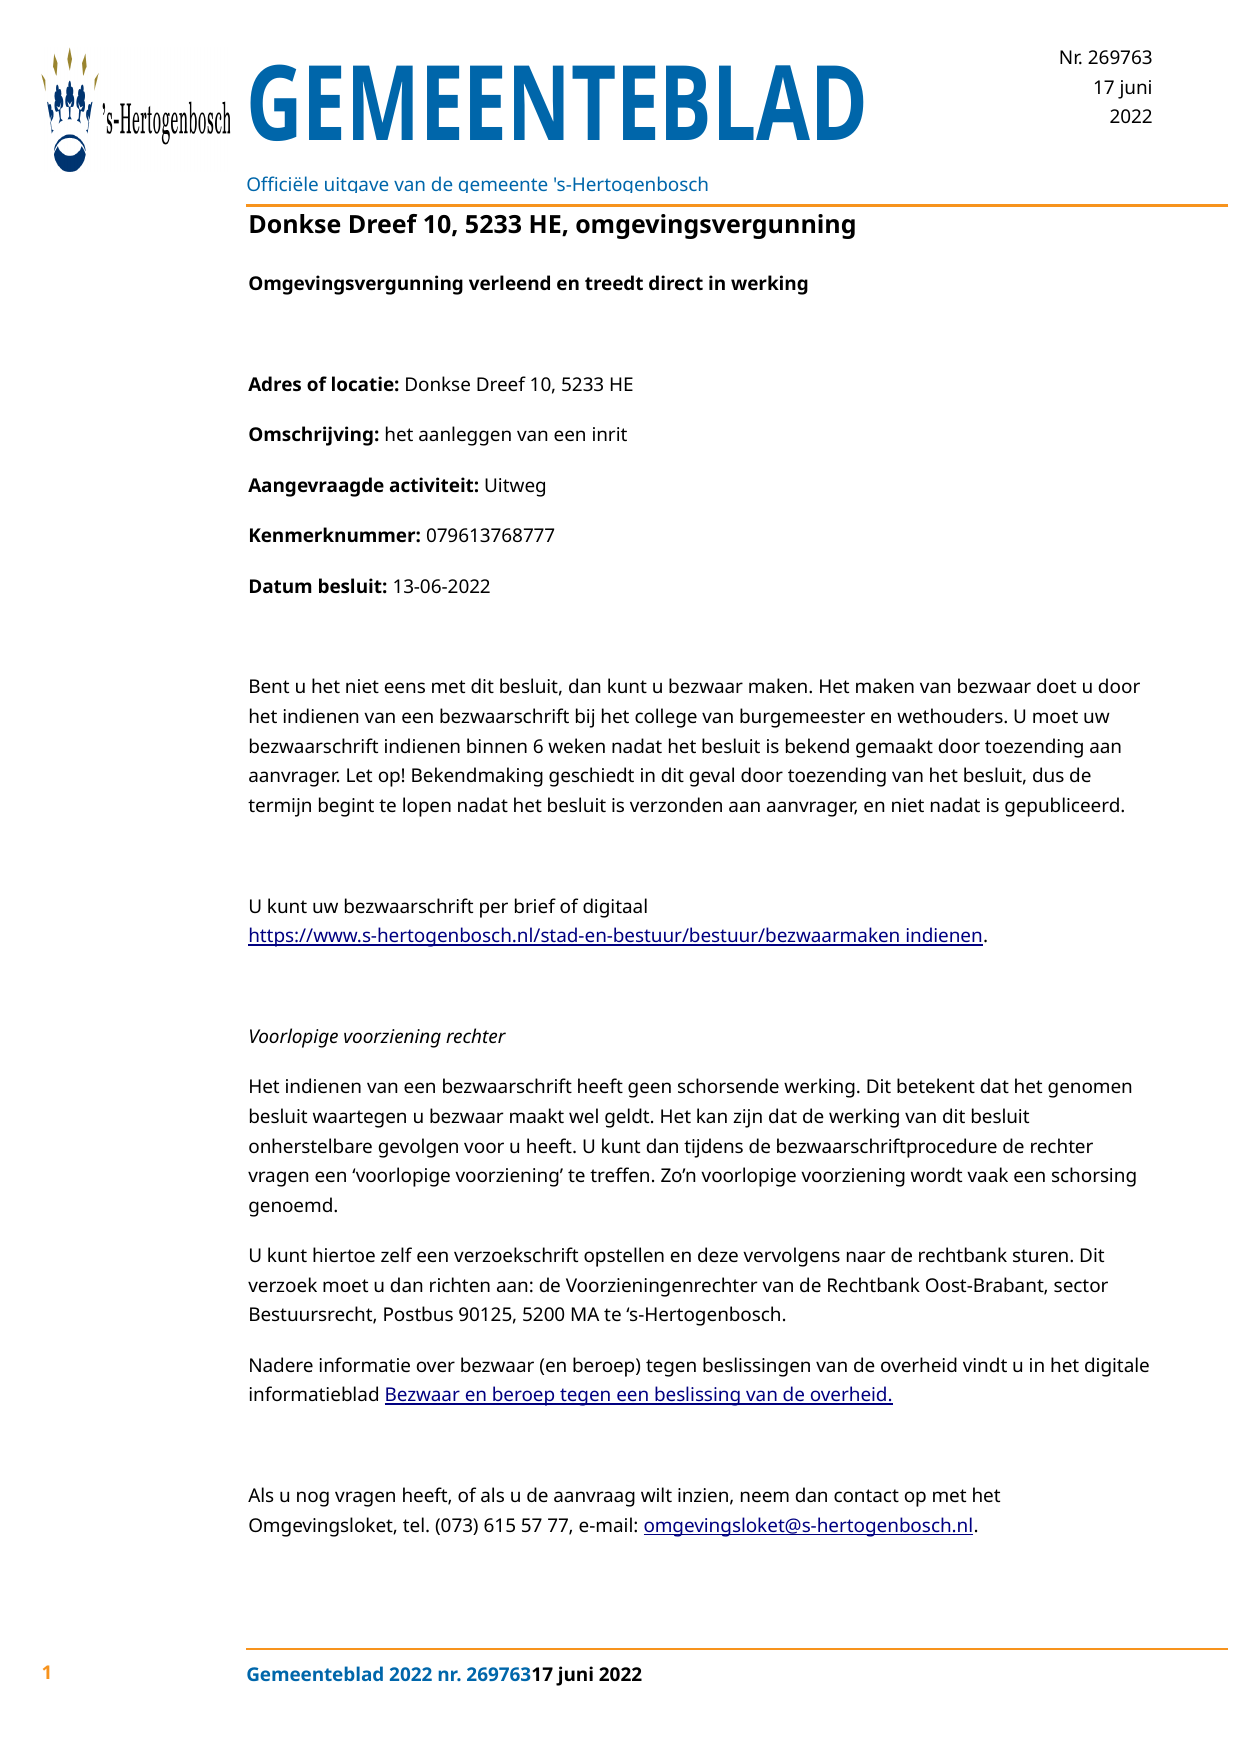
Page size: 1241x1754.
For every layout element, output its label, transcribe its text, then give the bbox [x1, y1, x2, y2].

text Donkse Dreef 10, 5233 HE, omgevingsvergunning [248, 207, 1152, 241]
text Bent u het niet eens met dit besluit, dan kunt u bezwaar maken. Het maken van bezwaar doet u door het indienen van een bezwaarschrift bij het college van burgemeester en wethouders. U moet uw bezwaarschrift indienen binnen 6 weken nadat het besluit is bekend gemaakt door toezending aan aanvrager. Let op! Bekendmaking geschiedt in dit geval door toezending van het besluit, dus de termijn begint te lopen nadat het besluit is verzonden aan aanvrager, en niet nadat is gepubliceerd. [248, 674, 1152, 818]
text Omgevingsvergunning verleend en treedt direct in werking [248, 270, 1152, 296]
text U kunt uw bezwaarschrift per brief of digitaal https://www.s-hertogenbosch.nl/stad-en-bestuur/bestuur/bezwaarmaken indienen. [248, 893, 1152, 948]
text Nadere informatie over bezwaar (en beroep) tegen beslissingen van de overheid vindt u in het digitale informatieblad Bezwaar en beroep tegen een beslissing van de overheid. [248, 1352, 1152, 1407]
text Omschrijving: het aanleggen van een inrit [248, 422, 1152, 447]
picture [41, 47, 231, 172]
text Adres of locatie: Donkse Dreef 10, 5233 HE [248, 371, 1152, 397]
text Kenmerknummer: 079613768777 [248, 522, 1152, 548]
text Aangevraagde activiteit: Uitweg [248, 472, 1152, 498]
text Datum besluit: 13-06-2022 [248, 573, 1152, 598]
text Als u nog vragen heeft, of als u de aanvraag wilt inzien, neem dan contact op met het Omgevingsloket, tel. (073) 615 57 77, e-mail: omgevingsloket@s-hertogenbosch.nl. [248, 1482, 1152, 1538]
text Voorlopige voorziening rechter [248, 1023, 1152, 1049]
text U kunt hiertoe zelf een verzoekschrift opstellen en deze vervolgens naar de rechtbank sturen. Dit verzoek moet u dan richten aan: de Voorzieningenrechter van de Rechtbank Oost-Brabant, sector Bestuursrecht, Postbus 90125, 5200 MA te ‘s-Hertogenbosch. [248, 1242, 1152, 1327]
text Het indienen van een bezwaarschrift heeft geen schorsende werking. Dit betekent dat het genomen besluit waartegen u bezwaar maakt wel geldt. Het kan zijn dat de werking van dit besluit onherstelbare gevolgen voor u heeft. U kunt dan tijdens de bezwaarschriftprocedure de rechter vragen een ‘voorlopige voorziening’ te treffen. Zo’n voorlopige voorziening wordt vaak een schorsing genoemd. [248, 1074, 1152, 1218]
